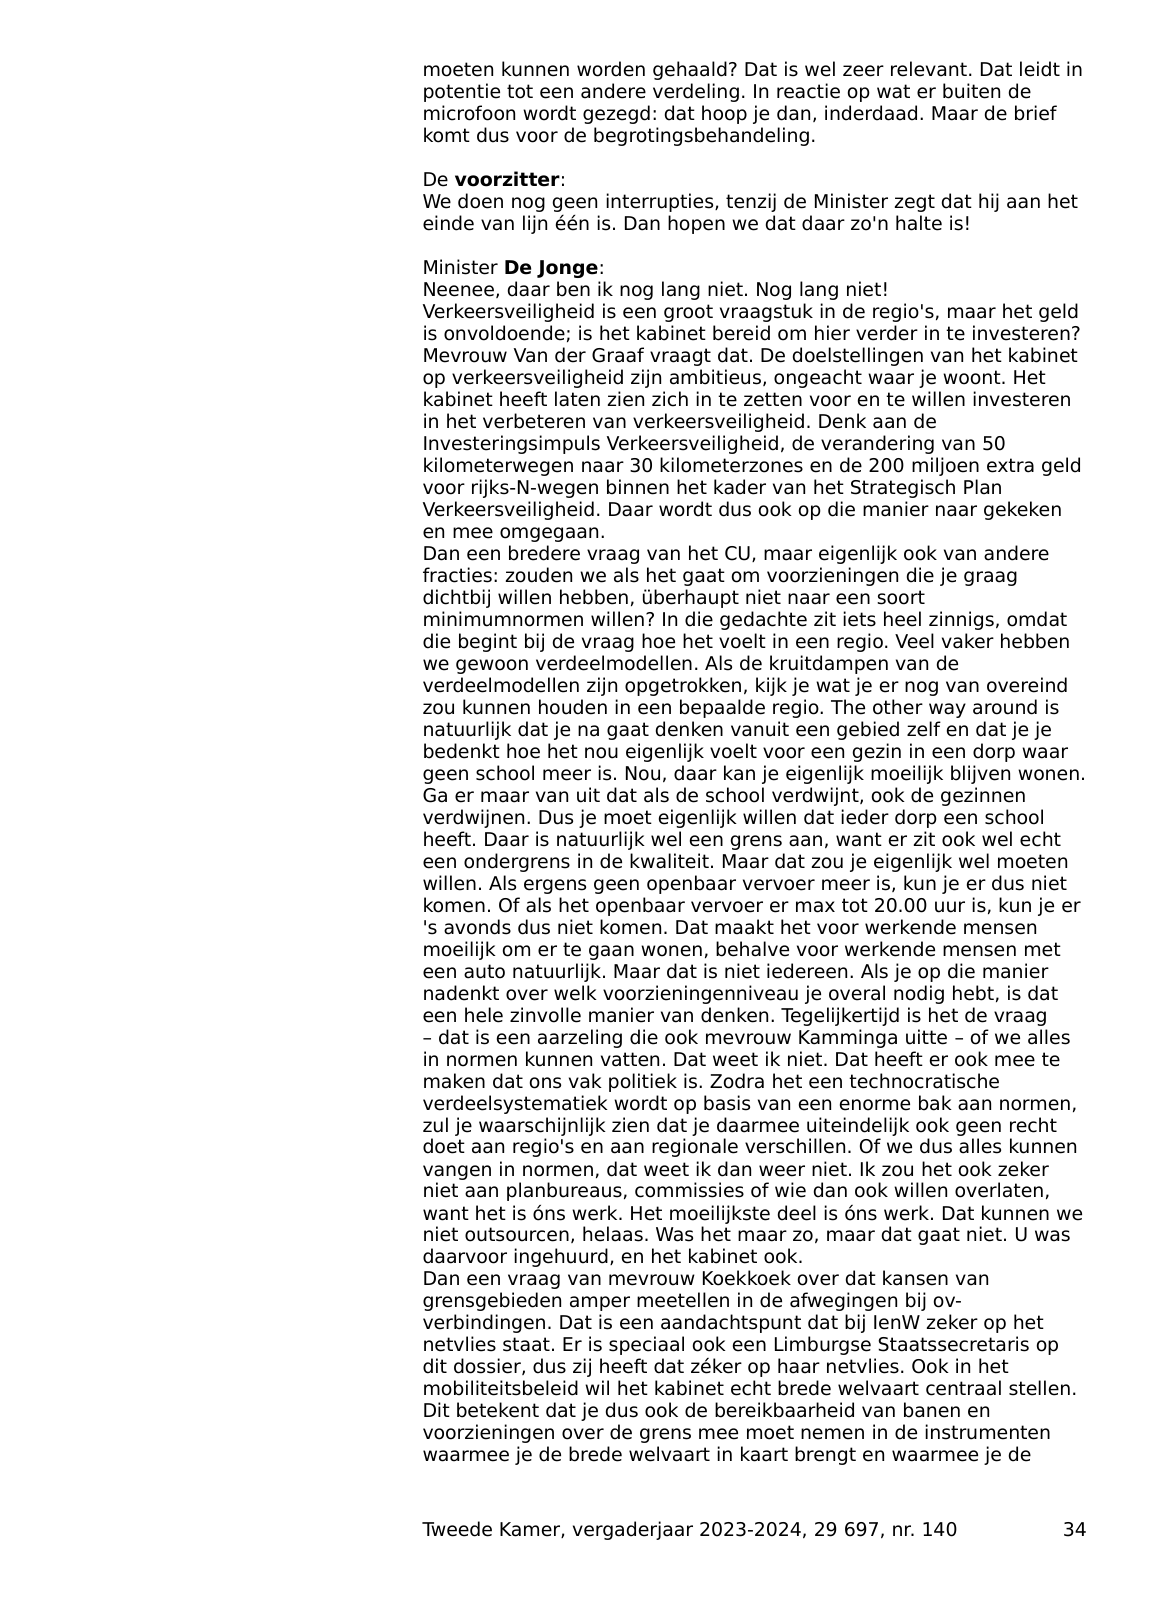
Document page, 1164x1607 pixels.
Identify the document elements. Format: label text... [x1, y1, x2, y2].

text We doen nog geen interrupties, tenzij de Minister zegt dat hij aan het einde van lijn één is. Dan hopen we dat daar zo'n halte is! [422, 191, 1087, 235]
text De voorzitter: [422, 169, 1087, 191]
text Dan een bredere vraag van het CU, maar eigenlijk ook van andere fracties: zouden we als het gaat om voorzieningen die je graag dichtbij willen hebben, überhaupt niet naar een soort minimumnormen willen? In die gedachte zit iets heel zinnigs, omdat die begint bij de vraag hoe het voelt in een regio. Veel vaker hebben we gewoon verdeelmodellen. Als de kruitdampen van de verdeelmodellen zijn opgetrokken, kijk je wat je er nog van overeind zou kunnen houden in een bepaalde regio. The other way around is natuurlijk dat je na gaat denken vanuit een gebied zelf en dat je je bedenkt hoe het nou eigenlijk voelt voor een gezin in een dorp waar geen school meer is. Nou, daar kan je eigenlijk moeilijk blijven wonen. Ga er maar van uit dat als de school verdwijnt, ook de gezinnen verdwijnen. Dus je moet eigenlijk willen dat ieder dorp een school heeft. Daar is natuurlijk wel een grens aan, want er zit ook wel echt een ondergrens in de kwaliteit. Maar dat zou je eigenlijk wel moeten willen. Als ergens geen openbaar vervoer meer is, kun je er dus niet komen. Of als het openbaar vervoer er max tot 20.00 uur is, kun je er 's avonds dus niet komen. Dat maakt het voor werkende mensen moeilijk om er te gaan wonen, behalve voor werkende mensen met een auto natuurlijk. Maar dat is niet iedereen. Als je op die manier nadenkt over welk voorzieningenniveau je overal nodig hebt, is dat een hele zinvolle manier van denken. Tegelijkertijd is het de vraag – dat is een aarzeling die ook mevrouw Kamminga uitte – of we alles in normen kunnen vatten. Dat weet ik niet. Dat heeft er ook mee te maken dat ons vak politiek is. Zodra het een technocratische verdeelsystematiek wordt op basis van een enorme bak aan normen, zul je waarschijnlijk zien dat je daarmee uiteindelijk ook geen recht doet aan regio's en aan regionale verschillen. Of we dus alles kunnen vangen in normen, dat weet ik dan weer niet. Ik zou het ook zeker niet aan planbureaus, commissies of wie dan ook willen overlaten, want het is óns werk. Het moeilijkste deel is óns werk. Dat kunnen we niet outsourcen, helaas. Was het maar zo, maar dat gaat niet. U was daarvoor ingehuurd, en het kabinet ook. [422, 543, 1087, 1268]
text Dan een vraag van mevrouw Koekkoek over dat kansen van grensgebieden amper meetellen in de afwegingen bij ov-verbindingen. Dat is een aandachtspunt dat bij IenW zeker op het netvlies staat. Er is speciaal ook een Limburgse Staatssecretaris op dit dossier, dus zij heeft dat zéker op haar netvlies. Ook in het mobiliteitsbeleid wil het kabinet echt brede welvaart centraal stellen. Dit betekent dat je dus ook de bereikbaarheid van banen en voorzieningen over de grens mee moet nemen in de instrumenten waarmee je de brede welvaart in kaart brengt en waarmee je de [422, 1268, 1087, 1466]
text moeten kunnen worden gehaald? Dat is wel zeer relevant. Dat leidt in potentie tot een andere verdeling. In reactie op wat er buiten de microfoon wordt gezegd: dat hoop je dan, inderdaad. Maar de brief komt dus voor de begrotingsbehandeling. [422, 59, 1087, 147]
text Minister De Jonge: [422, 257, 1087, 279]
text Verkeersveiligheid is een groot vraagstuk in de regio's, maar het geld is onvoldoende; is het kabinet bereid om hier verder in te investeren? Mevrouw Van der Graaf vraagt dat. De doelstellingen van het kabinet op verkeersveiligheid zijn ambitieus, ongeacht waar je woont. Het kabinet heeft laten zien zich in te zetten voor en te willen investeren in het verbeteren van verkeersveiligheid. Denk aan de Investeringsimpuls Verkeersveiligheid, de verandering van 50 kilometerwegen naar 30 kilometerzones en de 200 miljoen extra geld voor rijks-N-wegen binnen het kader van het Strategisch Plan Verkeersveiligheid. Daar wordt dus ook op die manier naar gekeken en mee omgegaan. [422, 301, 1087, 543]
text Neenee, daar ben ik nog lang niet. Nog lang niet! [422, 279, 1087, 301]
